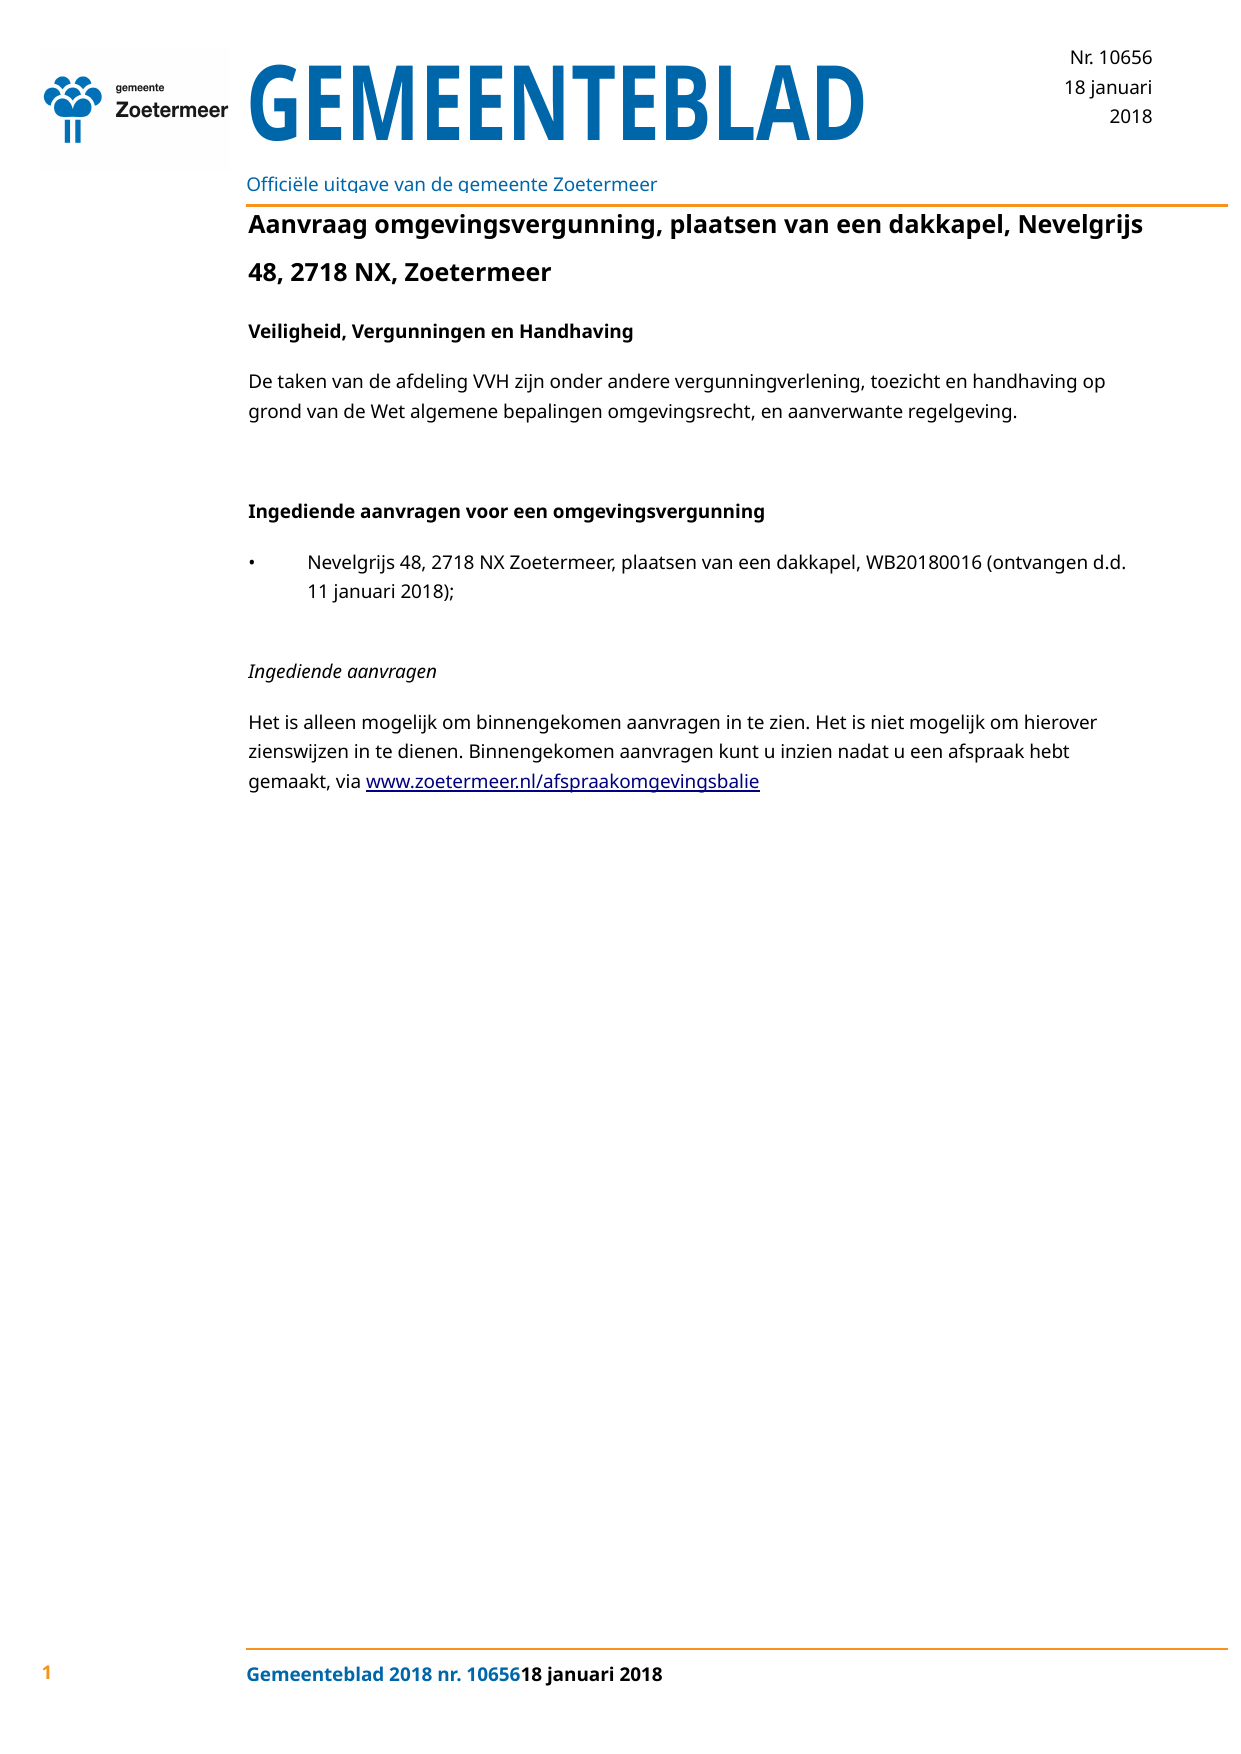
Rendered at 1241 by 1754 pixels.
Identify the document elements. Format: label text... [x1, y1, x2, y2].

text Het is alleen mogelijk om binnengekomen aanvragen in te zien. Het is niet mogelijk om hierover zienswijzen in te dienen. Binnengekomen aanvragen kunt u inzien nadat u een afspraak hebt gemaakt, via www.zoetermeer.nl/afspraakomgevingsbalie [248, 709, 1152, 794]
picture [41, 47, 231, 172]
text Ingediende aanvragen voor een omgevingsvergunning [248, 499, 1152, 524]
text Veiligheid, Vergunningen en Handhaving [248, 318, 1152, 344]
text Aanvraag omgevingsvergunning, plaatsen van een dakkapel, Nevelgrijs 48, 2718 NX, Zoetermeer [248, 207, 1152, 288]
list Nevelgrijs 48, 2718 NX Zoetermeer, plaatsen van een dakkapel, WB20180016 (ontvangen d.d. 11 januari 2018); [248, 549, 1152, 604]
text Ingediende aanvragen [248, 659, 1152, 684]
text De taken van de afdeling VVH zijn onder andere vergunningverlening, toezicht en handhaving op grond van de Wet algemene bepalingen omgevingsrecht, en aanverwante regelgeving. [248, 368, 1152, 424]
